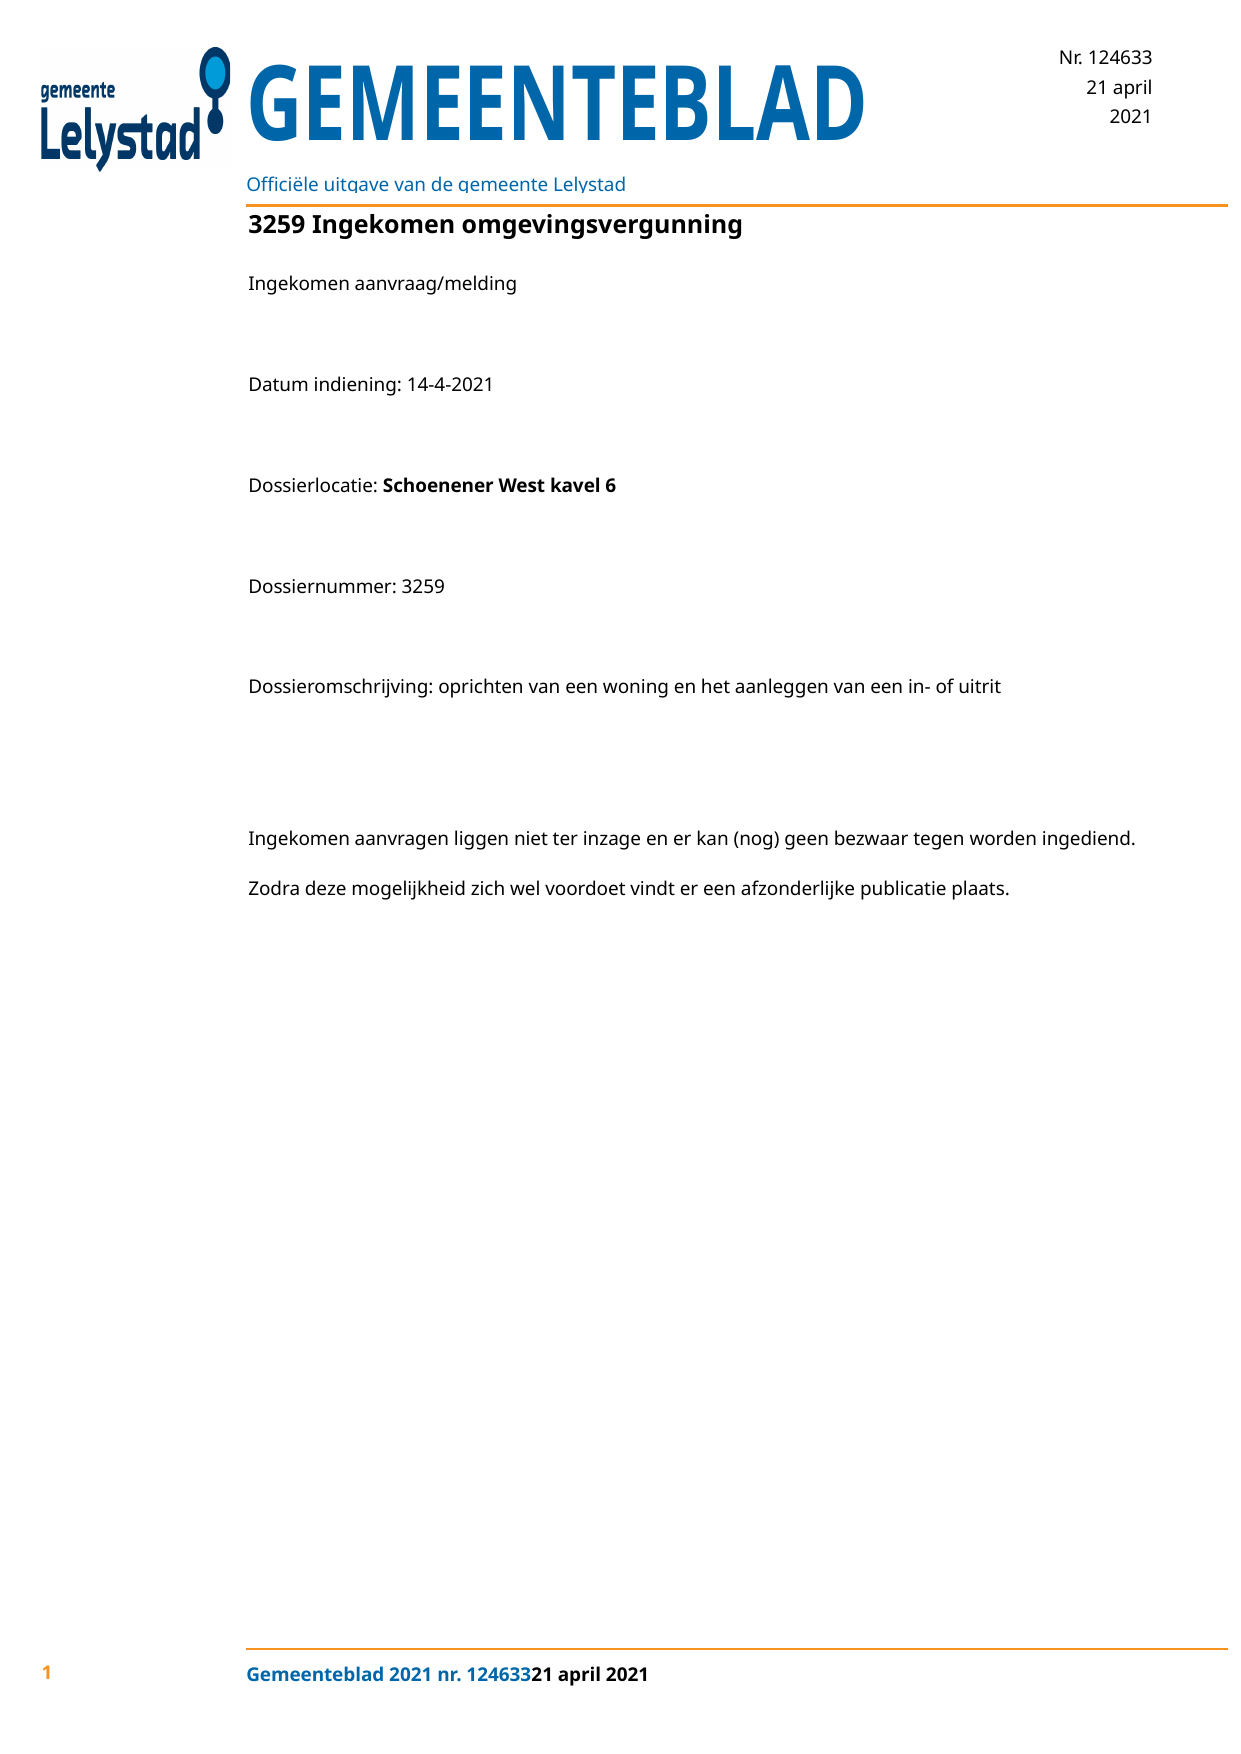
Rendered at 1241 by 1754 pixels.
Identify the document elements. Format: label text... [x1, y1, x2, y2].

text Datum indiening: 14-4-2021 [248, 371, 1152, 397]
text Zodra deze mogelijkheid zich wel voordoet vindt er een afzonderlijke publicatie plaats. [248, 875, 1152, 901]
text Ingekomen aanvragen liggen niet ter inzage en er kan (nog) geen bezwaar tegen worden ingediend. [248, 825, 1152, 851]
text Ingekomen aanvraag/melding [248, 270, 1152, 296]
text Dossierlocatie: Schoenener West kavel 6 [248, 472, 1152, 498]
picture [41, 47, 231, 172]
text Dossieromschrijving: oprichten van een woning en het aanleggen van een in- of uitrit [248, 674, 1152, 699]
text Dossiernummer: 3259 [248, 573, 1152, 598]
text 3259 Ingekomen omgevingsvergunning [248, 207, 1152, 241]
